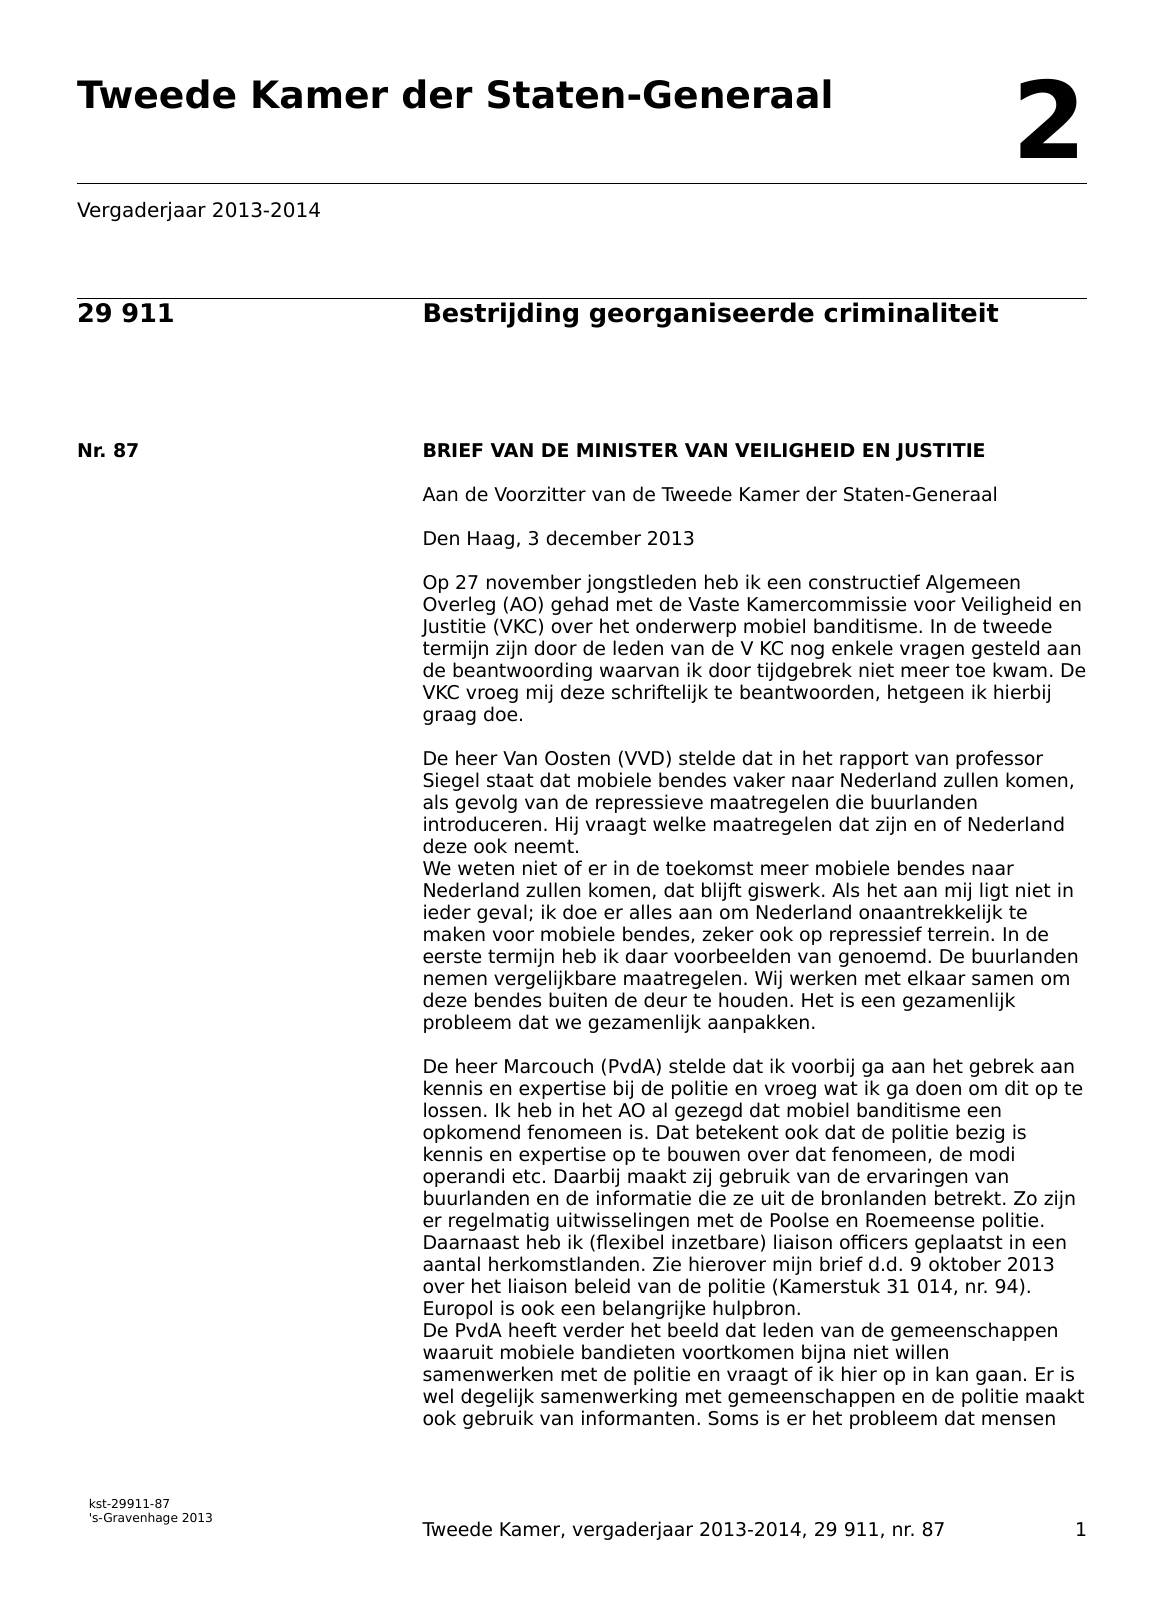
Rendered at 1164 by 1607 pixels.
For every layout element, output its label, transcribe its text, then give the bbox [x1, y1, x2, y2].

text Op 27 november jongstleden heb ik een constructief Algemeen Overleg (AO) gehad met de Vaste Kamercommissie voor Veiligheid en Justitie (VKC) over het onderwerp mobiel banditisme. In de tweede termijn zijn door de leden van de V KC nog enkele vragen gesteld aan de beantwoording waarvan ik door tijdgebrek niet meer toe kwam. De VKC vroeg mij deze schriftelijk te beantwoorden, hetgeen ik hierbij graag doe. [422, 572, 1087, 726]
subtitle Nr. 87 BRIEF VAN DE MINISTER VAN VEILIGHEID EN JUSTITIE [77, 440, 1087, 462]
text kst-29911-87 [88, 1497, 323, 1511]
subtitle 29 911 Bestrijding georganiseerde criminaliteit [77, 299, 1087, 329]
text De heer Van Oosten (VVD) stelde dat in het rapport van professor Siegel staat dat mobiele bendes vaker naar Nederland zullen komen, als gevolg van de repressieve maatregelen die buurlanden introduceren. Hij vraagt welke maatregelen dat zijn en of Nederland deze ook neemt. [422, 748, 1087, 858]
text De heer Marcouch (PvdA) stelde dat ik voorbij ga aan het gebrek aan kennis en expertise bij de politie en vroeg wat ik ga doen om dit op te lossen. Ik heb in het AO al gezegd dat mobiel banditisme een opkomend fenomeen is. Dat betekent ook dat de politie bezig is kennis en expertise op te bouwen over dat fenomeen, de modi operandi etc. Daarbij maakt zij gebruik van de ervaringen van buurlanden en de informatie die ze uit de bronlanden betrekt. Zo zijn er regelmatig uitwisselingen met de Poolse en Roemeense politie. Daarnaast heb ik (flexibel inzetbare) liaison officers geplaatst in een aantal herkomstlanden. Zie hierover mijn brief d.d. 9 oktober 2013 over het liaison beleid van de politie (Kamerstuk 31 014, nr. 94). Europol is ook een belangrijke hulpbron. [422, 1056, 1087, 1320]
text 's-Gravenhage 2013 [88, 1511, 323, 1525]
text Aan de Voorzitter van de Tweede Kamer der Staten-Generaal [422, 484, 1087, 506]
table_header Tweede Kamer der Staten-Generaal [77, 59, 886, 183]
text Den Haag, 3 december 2013 [422, 528, 1087, 550]
text We weten niet of er in de toekomst meer mobiele bendes naar Nederland zullen komen, dat blijft giswerk. Als het aan mij ligt niet in ieder geval; ik doe er alles aan om Nederland onaantrekkelijk te maken voor mobiele bendes, zeker ook op repressief terrein. In de eerste termijn heb ik daar voorbeelden van genoemd. De buurlanden nemen vergelijkbare maatregelen. Wij werken met elkaar samen om deze bendes buiten de deur te houden. Het is een gezamenlijk probleem dat we gezamenlijk aanpakken. [422, 858, 1087, 1034]
table_cell Vergaderjaar 2013-2014 [77, 184, 1087, 298]
table_header 2 [886, 59, 1087, 183]
text De PvdA heeft verder het beeld dat leden van de gemeenschappen waaruit mobiele bandieten voortkomen bijna niet willen samenwerken met de politie en vraagt of ik hier op in kan gaan. Er is wel degelijk samenwerking met gemeenschappen en de politie maakt ook gebruik van informanten. Soms is er het probleem dat mensen [422, 1320, 1087, 1430]
